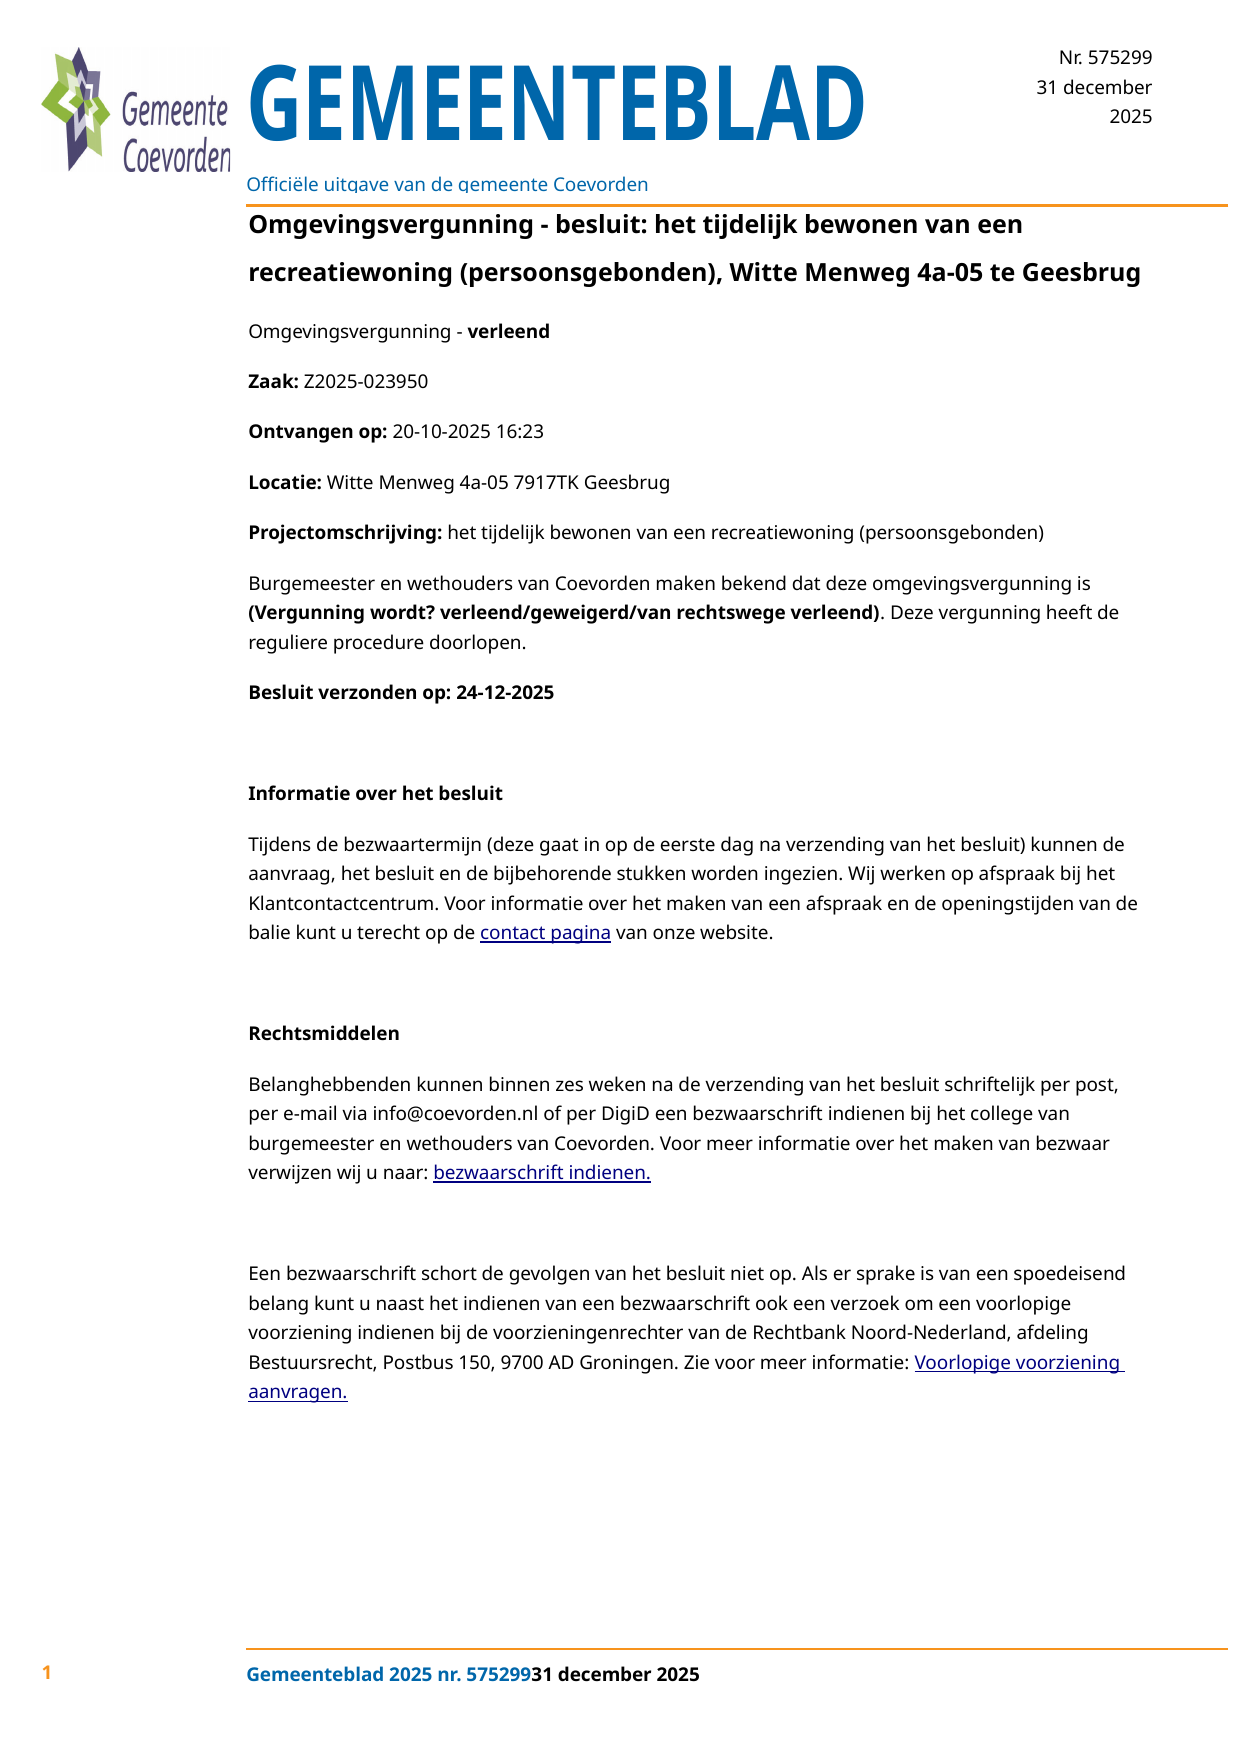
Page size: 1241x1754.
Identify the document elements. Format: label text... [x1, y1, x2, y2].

text Locatie: Witte Menweg 4a-05 7917TK Geesbrug [248, 469, 1152, 495]
text Informatie over het besluit [248, 780, 1152, 806]
text Ontvangen op: 20-10-2025 16:23 [248, 419, 1152, 444]
text Zaak: Z2025-023950 [248, 368, 1152, 394]
picture [41, 47, 231, 172]
text Rechtsmiddelen [248, 1020, 1152, 1046]
text Burgemeester en wethouders van Coevorden maken bekend dat deze omgevingsvergunning is (Vergunning wordt? verleend/geweigerd/van rechtswege verleend). Deze vergunning heeft de reguliere procedure doorlopen. [248, 570, 1152, 655]
text Belanghebbenden kunnen binnen zes weken na de verzending van het besluit schriftelijk per post, per e-mail via info@coevorden.nl of per DigiD een bezwaarschrift indienen bij het college van burgemeester en wethouders van Coevorden. Voor meer informatie over het maken van bezwaar verwijzen wij u naar: bezwaarschrift indienen. [248, 1071, 1152, 1185]
text Een bezwaarschrift schort de gevolgen van het besluit niet op. Als er sprake is van een spoedeisend belang kunt u naast het indienen van een bezwaarschrift ook een verzoek om een voorlopige voorziening indienen bij de voorzieningenrechter van de Rechtbank Noord-Nederland, afdeling Bestuursrecht, Postbus 150, 9700 AD Groningen. Zie voor meer informatie: Voorlopige voorziening aanvragen. [248, 1260, 1152, 1404]
text Omgevingsvergunning - verleend [248, 318, 1152, 344]
text Tijdens de bezwaartermijn (deze gaat in op de eerste dag na verzending van het besluit) kunnen de aanvraag, het besluit en de bijbehorende stukken worden ingezien. Wij werken op afspraak bij het Klantcontactcentrum. Voor informatie over het maken van een afspraak en de openingstijden van de balie kunt u terecht op de contact pagina van onze website. [248, 831, 1152, 945]
text Besluit verzonden op: 24-12-2025 [248, 679, 1152, 705]
text Projectomschrijving: het tijdelijk bewonen van een recreatiewoning (persoonsgebonden) [248, 519, 1152, 545]
text Omgevingsvergunning - besluit: het tijdelijk bewonen van een recreatiewoning (persoonsgebonden), Witte Menweg 4a-05 te Geesbrug [248, 207, 1152, 288]
